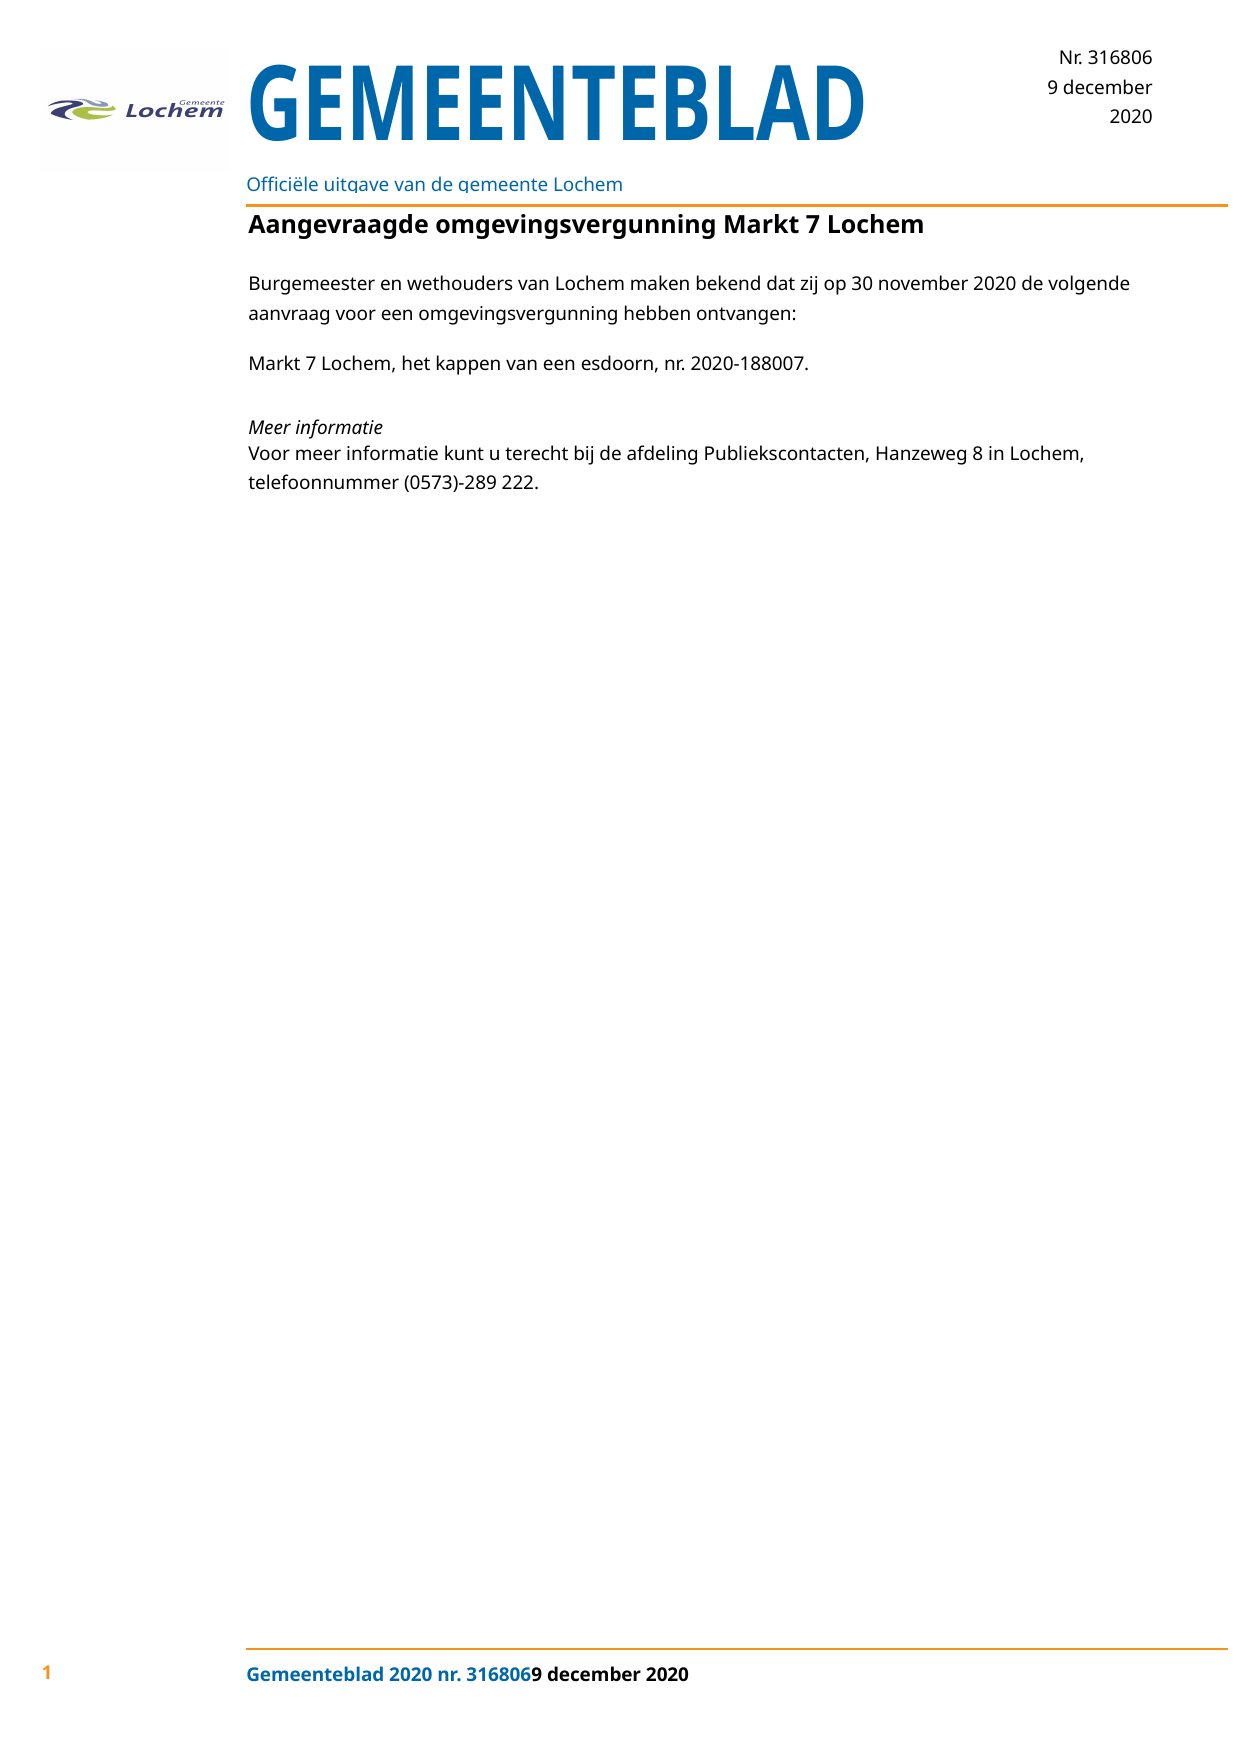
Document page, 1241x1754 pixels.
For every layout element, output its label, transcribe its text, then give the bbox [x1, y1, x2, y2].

text Markt 7 Lochem, het kappen van een esdoorn, nr. 2020-188007. [248, 350, 1152, 376]
text Burgemeester en wethouders van Lochem maken bekend dat zij op 30 november 2020 de volgende aanvraag voor een omgevingsvergunning hebben ontvangen: [248, 270, 1152, 326]
text Meer informatie [248, 414, 1152, 440]
picture [41, 47, 231, 172]
text Aangevraagde omgevingsvergunning Markt 7 Lochem [248, 207, 1152, 241]
text Voor meer informatie kunt u terecht bij de afdeling Publiekscontacten, Hanzeweg 8 in Lochem, telefoonnummer (0573)-289 222. [248, 440, 1152, 495]
